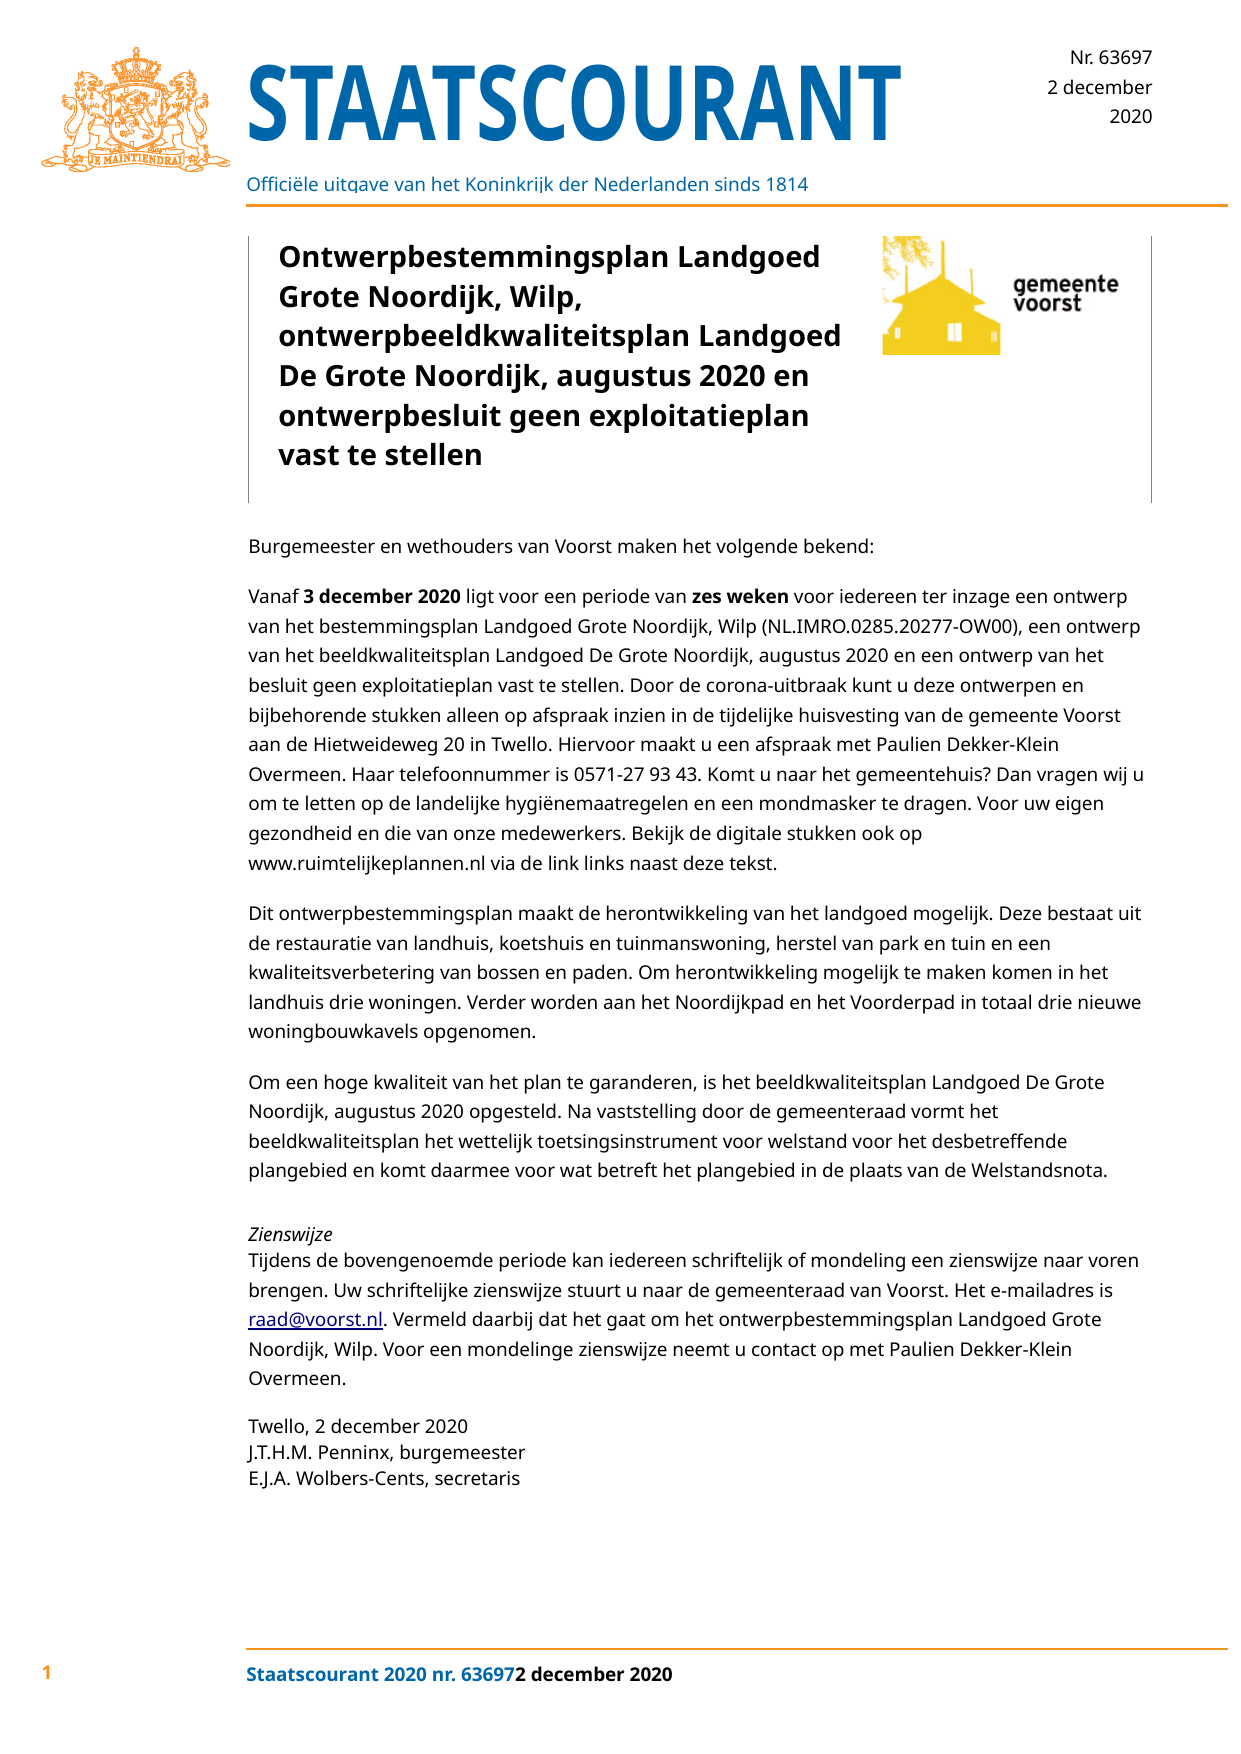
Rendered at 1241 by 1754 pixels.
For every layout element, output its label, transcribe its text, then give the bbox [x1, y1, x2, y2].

text Zienswijze [248, 1222, 1152, 1247]
picture [41, 47, 231, 172]
table_header Ontwerpbestemmingsplan Landgoed Grote Noordijk, Wilp, ontwerpbeeldkwaliteitsplan Landgoed De Grote Noordijk, augustus 2020 en ontwerpbesluit geen exploitatieplan vast te stellen [249, 236, 850, 503]
text J.T.H.M. Penninx, burgemeester [248, 1439, 1152, 1465]
picture [882, 236, 1119, 355]
text Om een hoge kwaliteit van het plan te garanderen, is het beeldkwaliteitsplan Landgoed De Grote Noordijk, augustus 2020 opgesteld. Na vaststelling door de gemeenteraad vormt het beeldkwaliteitsplan het wettelijk toetsingsinstrument voor welstand voor het desbetreffende plangebied en komt daarmee voor wat betreft het plangebied in de plaats van de Welstandsnota. [248, 1069, 1152, 1183]
text E.J.A. Wolbers-Cents, secretaris [248, 1465, 1152, 1491]
text Tijdens de bovengenoemde periode kan iedereen schriftelijk of mondeling een zienswijze naar voren brengen. Uw schriftelijke zienswijze stuurt u naar de gemeenteraad van Voorst. Het e-mailadres is raad@voorst.nl. Vermeld daarbij dat het gaat om het ontwerpbestemmingsplan Landgoed Grote Noordijk, Wilp. Voor een mondelinge zienswijze neemt u contact op met Paulien Dekker-Klein Overmeen. [248, 1247, 1152, 1391]
text Burgemeester en wethouders van Voorst maken het volgende bekend: [248, 533, 1152, 559]
text Twello, 2 december 2020 [248, 1413, 1152, 1439]
text Vanaf 3 december 2020 ligt voor een periode van zes weken voor iedereen ter inzage een ontwerp van het bestemmingsplan Landgoed Grote Noordijk, Wilp (NL.IMRO.0285.20277-OW00), een ontwerp van het beeldkwaliteitsplan Landgoed De Grote Noordijk, augustus 2020 en een ontwerp van het besluit geen exploitatieplan vast te stellen. Door de corona-uitbraak kunt u deze ontwerpen en bijbehorende stukken alleen op afspraak inzien in de tijdelijke huisvesting van de gemeente Voorst aan de Hietweideweg 20 in Twello. Hiervoor maakt u een afspraak met Paulien Dekker-Klein Overmeen. Haar telefoonnummer is 0571-27 93 43. Komt u naar het gemeentehuis? Dan vragen wij u om te letten op de landelijke hygiënemaatregelen en een mondmasker te dragen. Voor uw eigen gezondheid en die van onze medewerkers. Bekijk de digitale stukken ook op www.ruimtelijkeplannen.nl via de link links naast deze tekst. [248, 583, 1152, 875]
text Dit ontwerpbestemmingsplan maakt de herontwikkeling van het landgoed mogelijk. Deze bestaat uit de restauratie van landhuis, koetshuis en tuinmanswoning, herstel van park en tuin en een kwaliteitsverbetering van bossen en paden. Om herontwikkeling mogelijk te maken komen in het landhuis drie woningen. Verder worden aan het Noordijkpad en het Voorderpad in totaal drie nieuwe woningbouwkavels opgenomen. [248, 900, 1152, 1044]
table_header [850, 236, 1151, 503]
